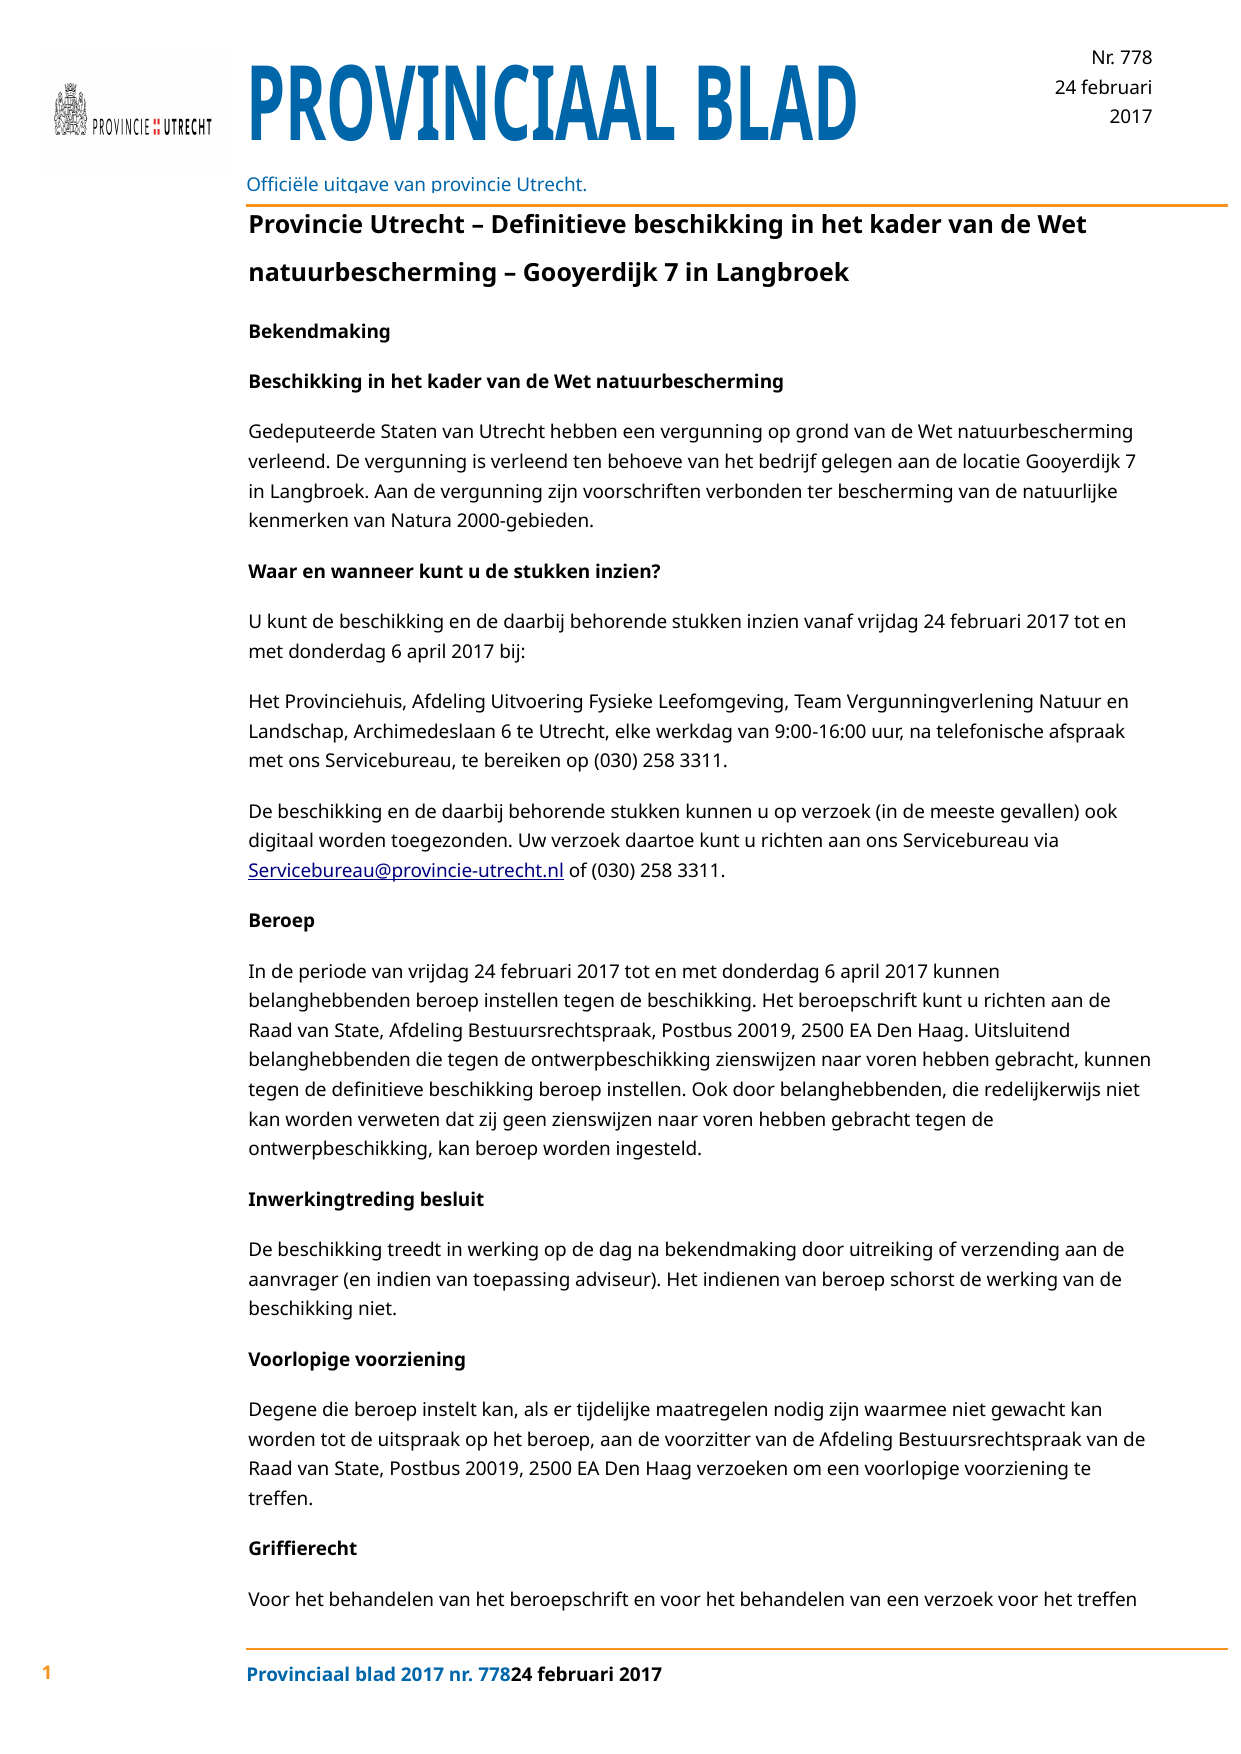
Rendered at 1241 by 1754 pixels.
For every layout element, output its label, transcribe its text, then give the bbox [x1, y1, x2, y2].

text Degene die beroep instelt kan, als er tijdelijke maatregelen nodig zijn waarmee niet gewacht kan worden tot de uitspraak op het beroep, aan de voorzitter van de Afdeling Bestuursrechtspraak van de Raad van State, Postbus 20019, 2500 EA Den Haag verzoeken om een voorlopige voorziening te treffen. [248, 1396, 1152, 1511]
text In de periode van vrijdag 24 februari 2017 tot en met donderdag 6 april 2017 kunnen belanghebbenden beroep instellen tegen de beschikking. Het beroepschrift kunt u richten aan de Raad van State, Afdeling Bestuursrechtspraak, Postbus 20019, 2500 EA Den Haag. Uitsluitend belanghebbenden die tegen de ontwerpbeschikking zienswijzen naar voren hebben gebracht, kunnen tegen de definitieve beschikking beroep instellen. Ook door belanghebbenden, die redelijkerwijs niet kan worden verweten dat zij geen zienswijzen naar voren hebben gebracht tegen de ontwerpbeschikking, kan beroep worden ingesteld. [248, 958, 1152, 1161]
text De beschikking treedt in werking op de dag na bekendmaking door uitreiking of verzending aan de aanvrager (en indien van toepassing adviseur). Het indienen van beroep schorst de werking van de beschikking niet. [248, 1236, 1152, 1321]
text Beroep [248, 907, 1152, 933]
text Voor het behandelen van het beroepschrift en voor het behandelen van een verzoek voor het treffen [248, 1586, 1152, 1612]
text U kunt de beschikking en de daarbij behorende stukken inzien vanaf vrijdag 24 februari 2017 tot en met donderdag 6 april 2017 bij: [248, 608, 1152, 664]
text Bekendmaking [248, 318, 1152, 344]
text Waar en wanneer kunt u de stukken inzien? [248, 558, 1152, 584]
text Beschikking in het kader van de Wet natuurbescherming [248, 368, 1152, 394]
text Griffierecht [248, 1535, 1152, 1561]
text Voorlopige voorziening [248, 1346, 1152, 1372]
picture [41, 47, 231, 172]
text Het Provinciehuis, Afdeling Uitvoering Fysieke Leefomgeving, Team Vergunningverlening Natuur en Landschap, Archimedeslaan 6 te Utrecht, elke werkdag van 9:00‑16:00 uur, na telefonische afspraak met ons Servicebureau, te bereiken op (030) 258 3311. [248, 688, 1152, 773]
text Inwerkingtreding besluit [248, 1186, 1152, 1212]
text De beschikking en de daarbij behorende stukken kunnen u op verzoek (in de meeste gevallen) ook digitaal worden toegezonden. Uw verzoek daartoe kunt u richten aan ons Servicebureau via Servicebureau@provincie-utrecht.nl of (030) 258 3311. [248, 798, 1152, 883]
text Provincie Utrecht – Definitieve beschikking in het kader van de Wet natuurbescherming – Gooyerdijk 7 in Langbroek [248, 207, 1152, 288]
text Gedeputeerde Staten van Utrecht hebben een vergunning op grond van de Wet natuurbescherming verleend. De vergunning is verleend ten behoeve van het bedrijf gelegen aan de locatie Gooyerdijk 7 in Langbroek. Aan de vergunning zijn voorschriften verbonden ter bescherming van de natuurlijke kenmerken van Natura 2000-gebieden. [248, 419, 1152, 533]
